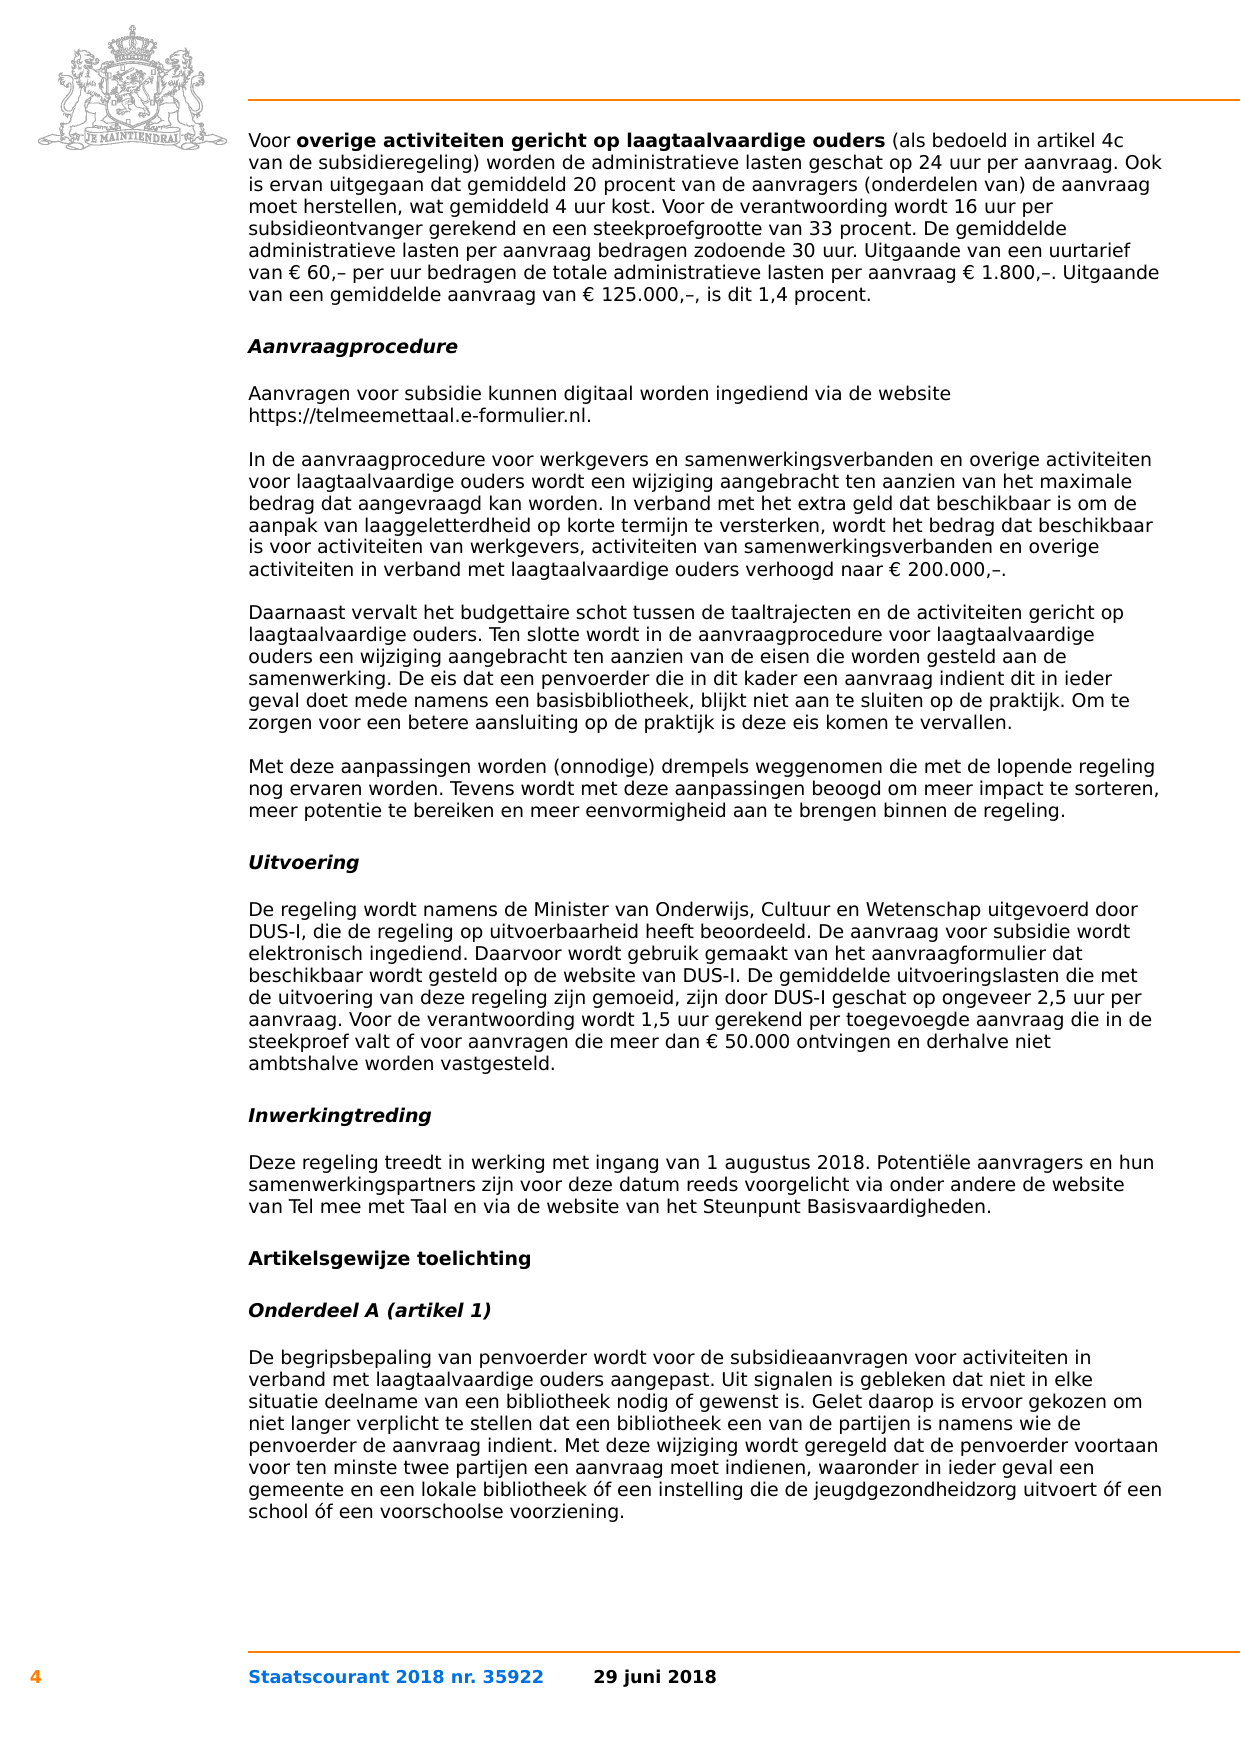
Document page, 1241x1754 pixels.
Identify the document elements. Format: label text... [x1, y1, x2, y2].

text In de aanvraagprocedure voor werkgevers en samenwerkingsverbanden en overige activiteiten voor laagtaalvaardige ouders wordt een wijziging aangebracht ten aanzien van het maximale bedrag dat aangevraagd kan worden. In verband met het extra geld dat beschikbaar is om de aanpak van laaggeletterdheid op korte termijn te versterken, wordt het bedrag dat beschikbaar is voor activiteiten van werkgevers, activiteiten van samenwerkingsverbanden en overige activiteiten in verband met laagtaalvaardige ouders verhoogd naar € 200.000,–. [248, 448, 1163, 580]
subtitle Inwerkingtreding [248, 1105, 1163, 1127]
text Aanvragen voor subsidie kunnen digitaal worden ingediend via de website https://telmeemettaal.e-formulier.nl. [248, 383, 1163, 427]
subtitle Onderdeel A (artikel 1) [248, 1300, 1163, 1322]
subtitle Uitvoering [248, 852, 1163, 874]
text De regeling wordt namens de Minister van Onderwijs, Cultuur en Wetenschap uitgevoerd door DUS-I, die de regeling op uitvoerbaarheid heeft beoordeeld. De aanvraag voor subsidie wordt elektronisch ingediend. Daarvoor wordt gebruik gemaakt van het aanvraagformulier dat beschikbaar wordt gesteld op de website van DUS-I. De gemiddelde uitvoeringslasten die met de uitvoering van deze regeling zijn gemoeid, zijn door DUS-I geschat op ongeveer 2,5 uur per aanvraag. Voor de verantwoording wordt 1,5 uur gerekend per toegevoegde aanvraag die in de steekproef valt of voor aanvragen die meer dan € 50.000 ontvingen en derhalve niet ambtshalve worden vastgesteld. [248, 899, 1163, 1075]
picture [38, 25, 227, 150]
text Voor overige activiteiten gericht op laagtaalvaardige ouders (als bedoeld in artikel 4c van de subsidieregeling) worden de administratieve lasten geschat op 24 uur per aanvraag. Ook is ervan uitgegaan dat gemiddeld 20 procent van de aanvragers (onderdelen van) de aanvraag moet herstellen, wat gemiddeld 4 uur kost. Voor de verantwoording wordt 16 uur per subsidieontvanger gerekend en een steekproefgrootte van 33 procent. De gemiddelde administratieve lasten per aanvraag bedragen zodoende 30 uur. Uitgaande van een uurtarief van € 60,– per uur bedragen de totale administratieve lasten per aanvraag € 1.800,–. Uitgaande van een gemiddelde aanvraag van € 125.000,–, is dit 1,4 procent. [248, 130, 1163, 306]
text Daarnaast vervalt het budgettaire schot tussen de taaltrajecten en de activiteiten gericht op laagtaalvaardige ouders. Ten slotte wordt in de aanvraagprocedure voor laagtaalvaardige ouders een wijziging aangebracht ten aanzien van de eisen die worden gesteld aan de samenwerking. De eis dat een penvoerder die in dit kader een aanvraag indient dit in ieder geval doet mede namens een basisbibliotheek, blijkt niet aan te sluiten op de praktijk. Om te zorgen voor een betere aansluiting op de praktijk is deze eis komen te vervallen. [248, 602, 1163, 734]
text Deze regeling treedt in werking met ingang van 1 augustus 2018. Potentiële aanvragers en hun samenwerkingspartners zijn voor deze datum reeds voorgelicht via onder andere de website van Tel mee met Taal en via de website van het Steunpunt Basisvaardigheden. [248, 1152, 1163, 1218]
text De begripsbepaling van penvoerder wordt voor de subsidieaanvragen voor activiteiten in verband met laagtaalvaardige ouders aangepast. Uit signalen is gebleken dat niet in elke situatie deelname van een bibliotheek nodig of gewenst is. Gelet daarop is ervoor gekozen om niet langer verplicht te stellen dat een bibliotheek een van de partijen is namens wie de penvoerder de aanvraag indient. Met deze wijziging wordt geregeld dat de penvoerder voortaan voor ten minste twee partijen een aanvraag moet indienen, waaronder in ieder geval een gemeente en een lokale bibliotheek óf een instelling die de jeugdgezondheidzorg uitvoert óf een school óf een voorschoolse voorziening. [248, 1347, 1163, 1522]
subtitle Aanvraagprocedure [248, 336, 1163, 358]
text Met deze aanpassingen worden (onnodige) drempels weggenomen die met de lopende regeling nog ervaren worden. Tevens wordt met deze aanpassingen beoogd om meer impact te sorteren, meer potentie te bereiken en meer eenvormigheid aan te brengen binnen de regeling. [248, 756, 1163, 822]
subtitle Artikelsgewijze toelichting [248, 1248, 1163, 1270]
